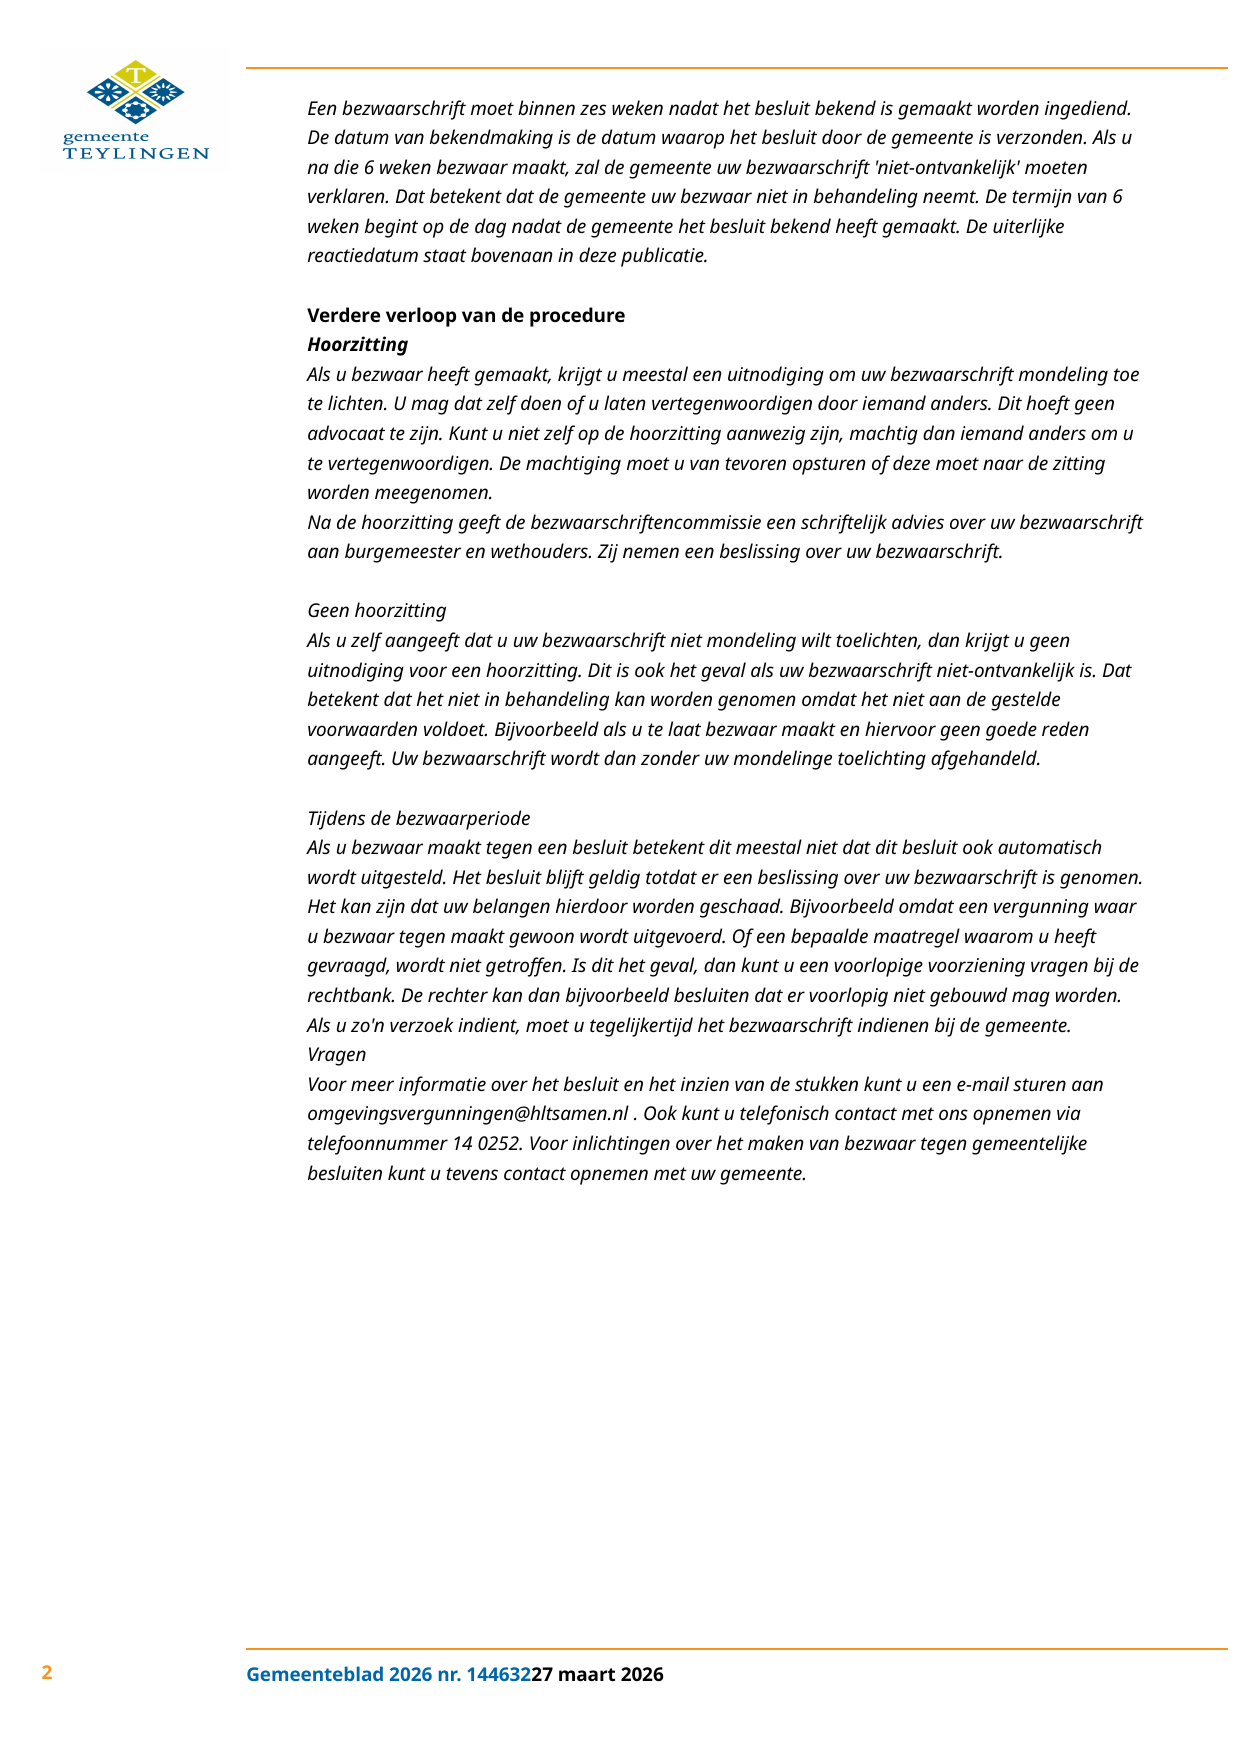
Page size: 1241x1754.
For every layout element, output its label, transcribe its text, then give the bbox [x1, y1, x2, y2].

list Hoorzitting [248, 331, 1152, 357]
list Verdere verloop van de procedure [248, 302, 1152, 328]
list Vragen [248, 1041, 1152, 1067]
list Tijdens de bezwaarperiode [248, 805, 1152, 831]
picture [41, 47, 231, 172]
list Na de hoorzitting geeft de bezwaarschriftencommissie een schriftelijk advies over uw bezwaarschrift aan burgemeester en wethouders. Zij nemen een beslissing over uw bezwaarschrift. [248, 509, 1152, 564]
list Als u bezwaar heeft gemaakt, krijgt u meestal een uitnodiging om uw bezwaarschrift mondeling toe te lichten. U mag dat zelf doen of u laten vertegenwoordigen door iemand anders. Dit hoeft geen advocaat te zijn. Kunt u niet zelf op de hoorzitting aanwezig zijn, machtig dan iemand anders om u te vertegenwoordigen. De machtiging moet u van tevoren opsturen of deze moet naar de zitting worden meegenomen. [248, 361, 1152, 505]
list Voor meer informatie over het besluit en het inzien van de stukken kunt u een e-mail sturen aan omgevingsvergunningen@hltsamen.nl . Ook kunt u telefonisch contact met ons opnemen via telefoonnummer 14 0252. Voor inlichtingen over het maken van bezwaar tegen gemeentelijke besluiten kunt u tevens contact opnemen met uw gemeente. [248, 1071, 1152, 1186]
list Geen hoorzitting [248, 598, 1152, 623]
list Als u bezwaar maakt tegen een besluit betekent dit meestal niet dat dit besluit ook automatisch wordt uitgesteld. Het besluit blijft geldig totdat er een beslissing over uw bezwaarschrift is genomen. Het kan zijn dat uw belangen hierdoor worden geschaad. Bijvoorbeeld omdat een vergunning waar u bezwaar tegen maakt gewoon wordt uitgevoerd. Of een bepaalde maatregel waarom u heeft gevraagd, wordt niet getroffen. Is dit het geval, dan kunt u een voorlopige voorziening vragen bij de rechtbank. De rechter kan dan bijvoorbeeld besluiten dat er voorlopig niet gebouwd mag worden. Als u zo'n verzoek indient, moet u tegelijkertijd het bezwaarschrift indienen bij de gemeente. [248, 834, 1152, 1038]
list Een bezwaarschrift moet binnen zes weken nadat het besluit bekend is gemaakt worden ingediend. De datum van bekendmaking is de datum waarop het besluit door de gemeente is verzonden. Als u na die 6 weken bezwaar maakt, zal de gemeente uw bezwaarschrift 'niet-ontvankelijk' moeten verklaren. Dat betekent dat de gemeente uw bezwaar niet in behandeling neemt. De termijn van 6 weken begint op de dag nadat de gemeente het besluit bekend heeft gemaakt. De uiterlijke reactiedatum staat bovenaan in deze publicatie. [248, 95, 1152, 268]
list Als u zelf aangeeft dat u uw bezwaarschrift niet mondeling wilt toelichten, dan krijgt u geen uitnodiging voor een hoorzitting. Dit is ook het geval als uw bezwaarschrift niet-ontvankelijk is. Dat betekent dat het niet in behandeling kan worden genomen omdat het niet aan de gestelde voorwaarden voldoet. Bijvoorbeeld als u te laat bezwaar maakt en hiervoor geen goede reden aangeeft. Uw bezwaarschrift wordt dan zonder uw mondelinge toelichting afgehandeld. [248, 627, 1152, 771]
